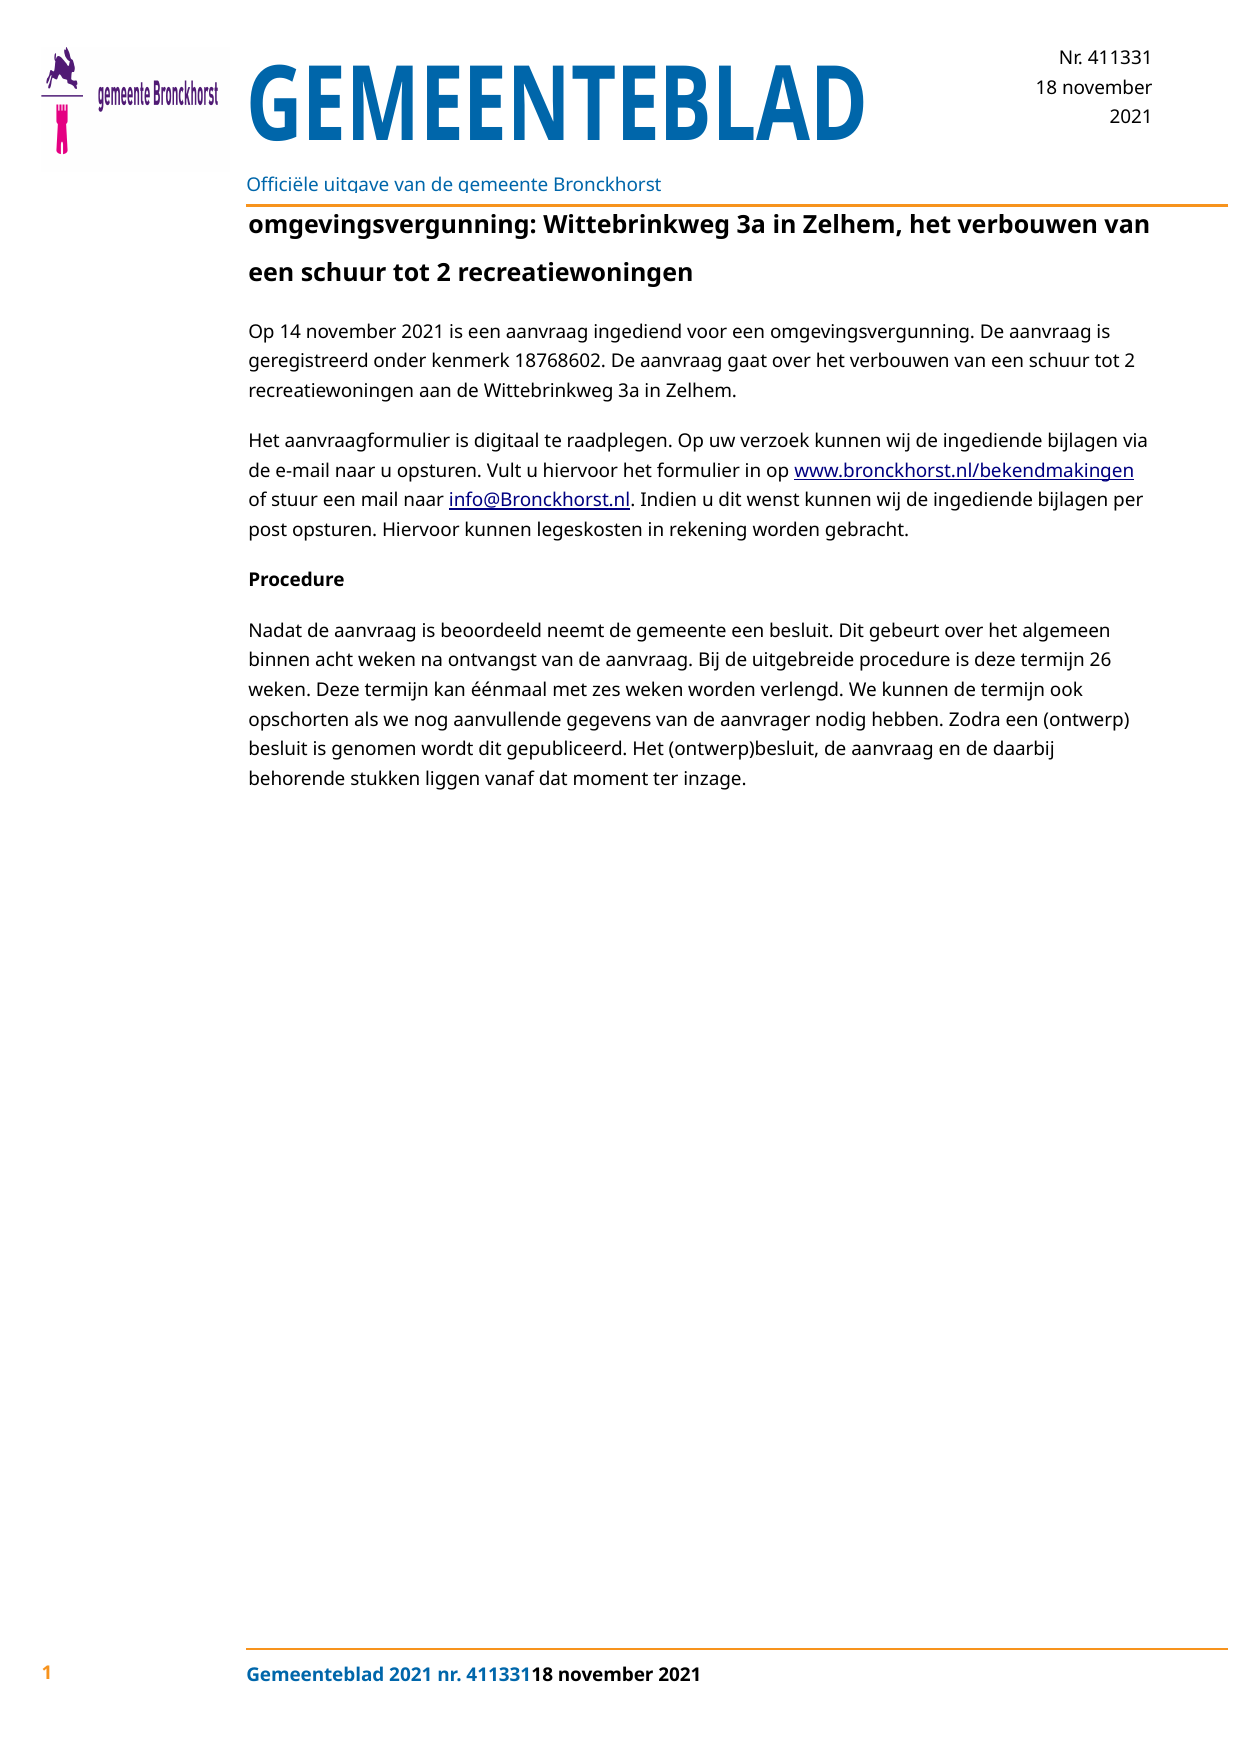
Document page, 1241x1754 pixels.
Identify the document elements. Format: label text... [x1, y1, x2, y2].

text Het aanvraagformulier is digitaal te raadplegen. Op uw verzoek kunnen wij de ingediende bijlagen via de e-mail naar u opsturen. Vult u hiervoor het formulier in op www.bronckhorst.nl/bekendmakingen of stuur een mail naar info@Bronckhorst.nl. Indien u dit wenst kunnen wij de ingediende bijlagen per post opsturen. Hiervoor kunnen legeskosten in rekening worden gebracht. [248, 427, 1152, 542]
text omgevingsvergunning: Wittebrinkweg 3a in Zelhem, het verbouwen van een schuur tot 2 recreatiewoningen [248, 207, 1152, 288]
text Procedure [248, 567, 1152, 592]
text Op 14 november 2021 is een aanvraag ingediend voor een omgevingsvergunning. De aanvraag is geregistreerd onder kenmerk 18768602. De aanvraag gaat over het verbouwen van een schuur tot 2 recreatiewoningen aan de Wittebrinkweg 3a in Zelhem. [248, 318, 1152, 403]
text Nadat de aanvraag is beoordeeld neemt de gemeente een besluit. Dit gebeurt over het algemeen binnen acht weken na ontvangst van de aanvraag. Bij de uitgebreide procedure is deze termijn 26 weken. Deze termijn kan éénmaal met zes weken worden verlengd. We kunnen de termijn ook opschorten als we nog aanvullende gegevens van de aanvrager nodig hebben. Zodra een (ontwerp) besluit is genomen wordt dit gepubliceerd. Het (ontwerp)besluit, de aanvraag en de daarbij behorende stukken liggen vanaf dat moment ter inzage. [248, 617, 1152, 791]
picture [41, 47, 231, 172]
